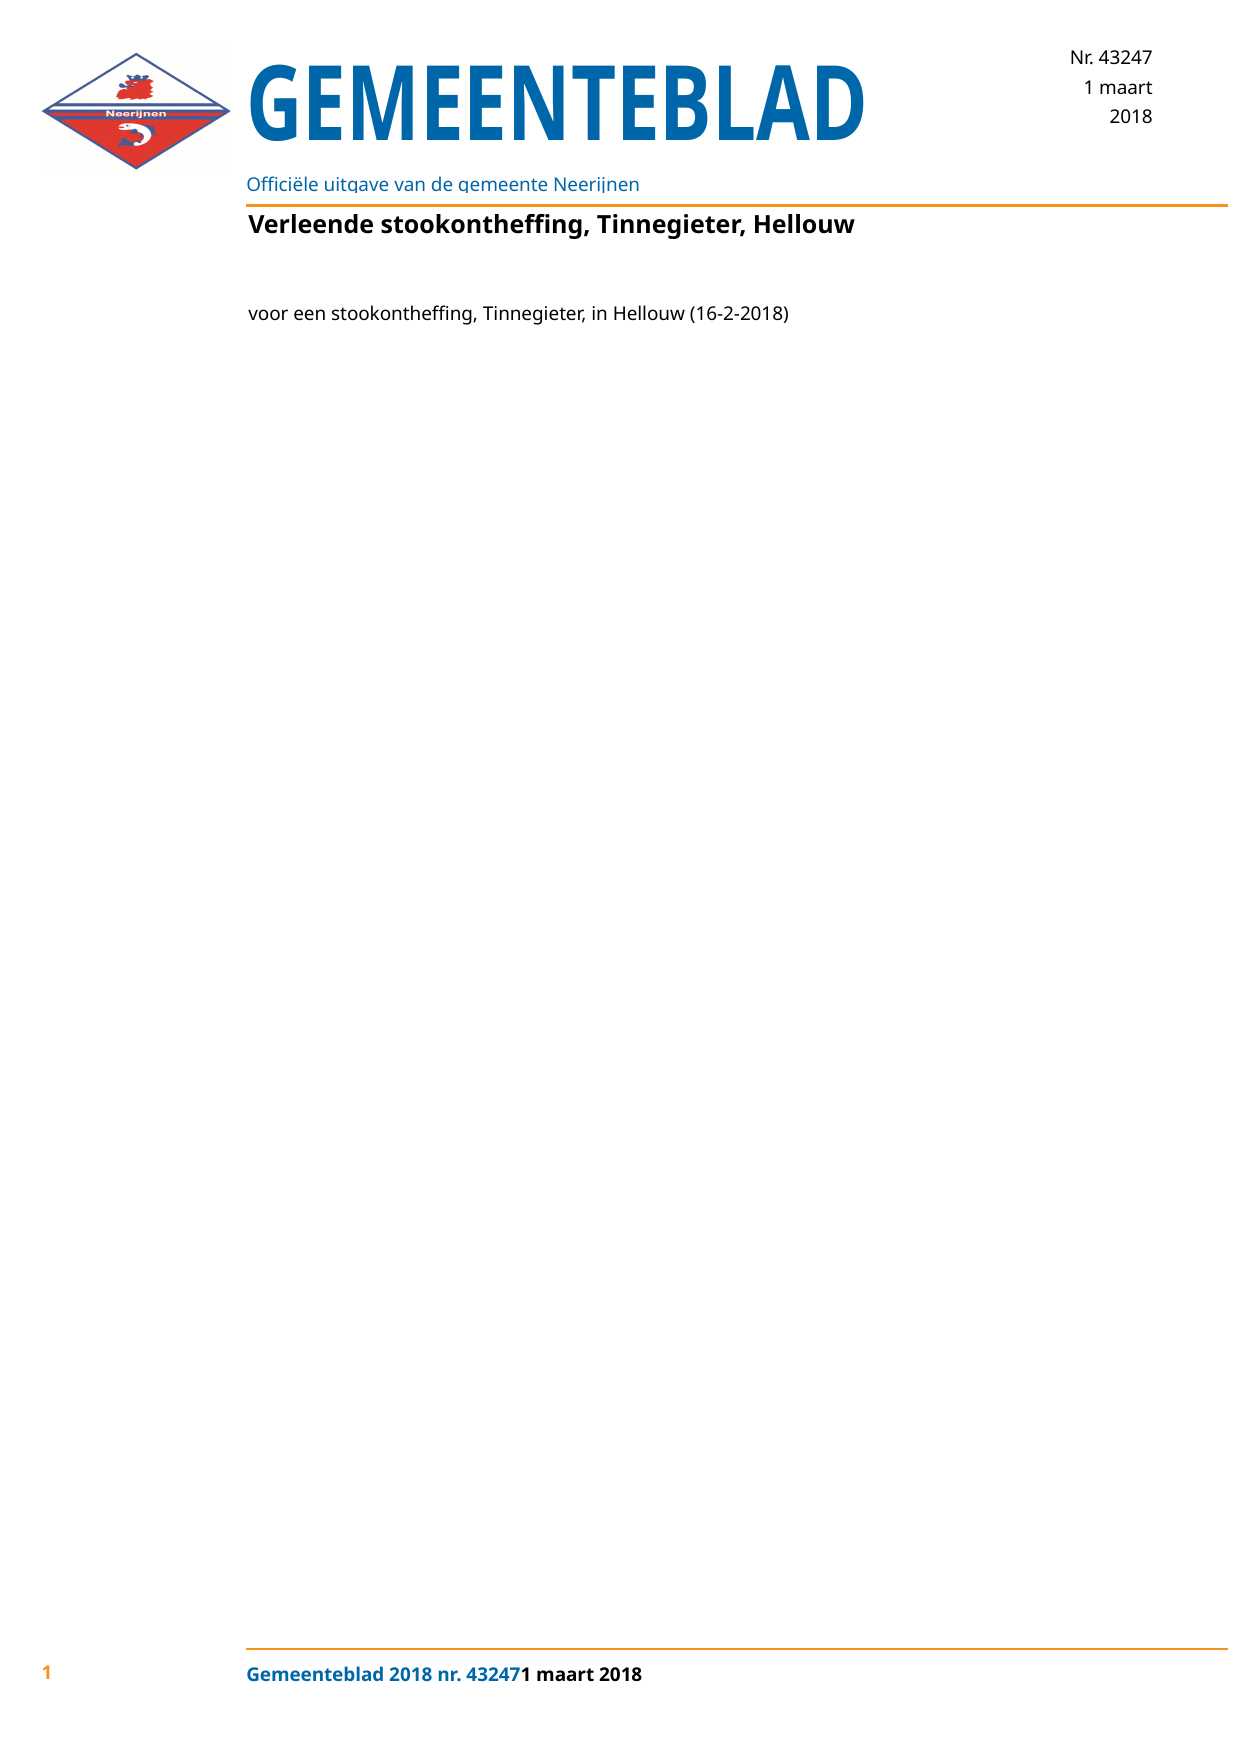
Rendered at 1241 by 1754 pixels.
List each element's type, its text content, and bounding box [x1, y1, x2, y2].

text Verleende stookontheffing, Tinnegieter, Hellouw [248, 207, 1152, 241]
picture [41, 47, 231, 172]
table_header voor een stookontheffing, Tinnegieter, in Hellouw (16-2-2018) [248, 300, 1152, 326]
